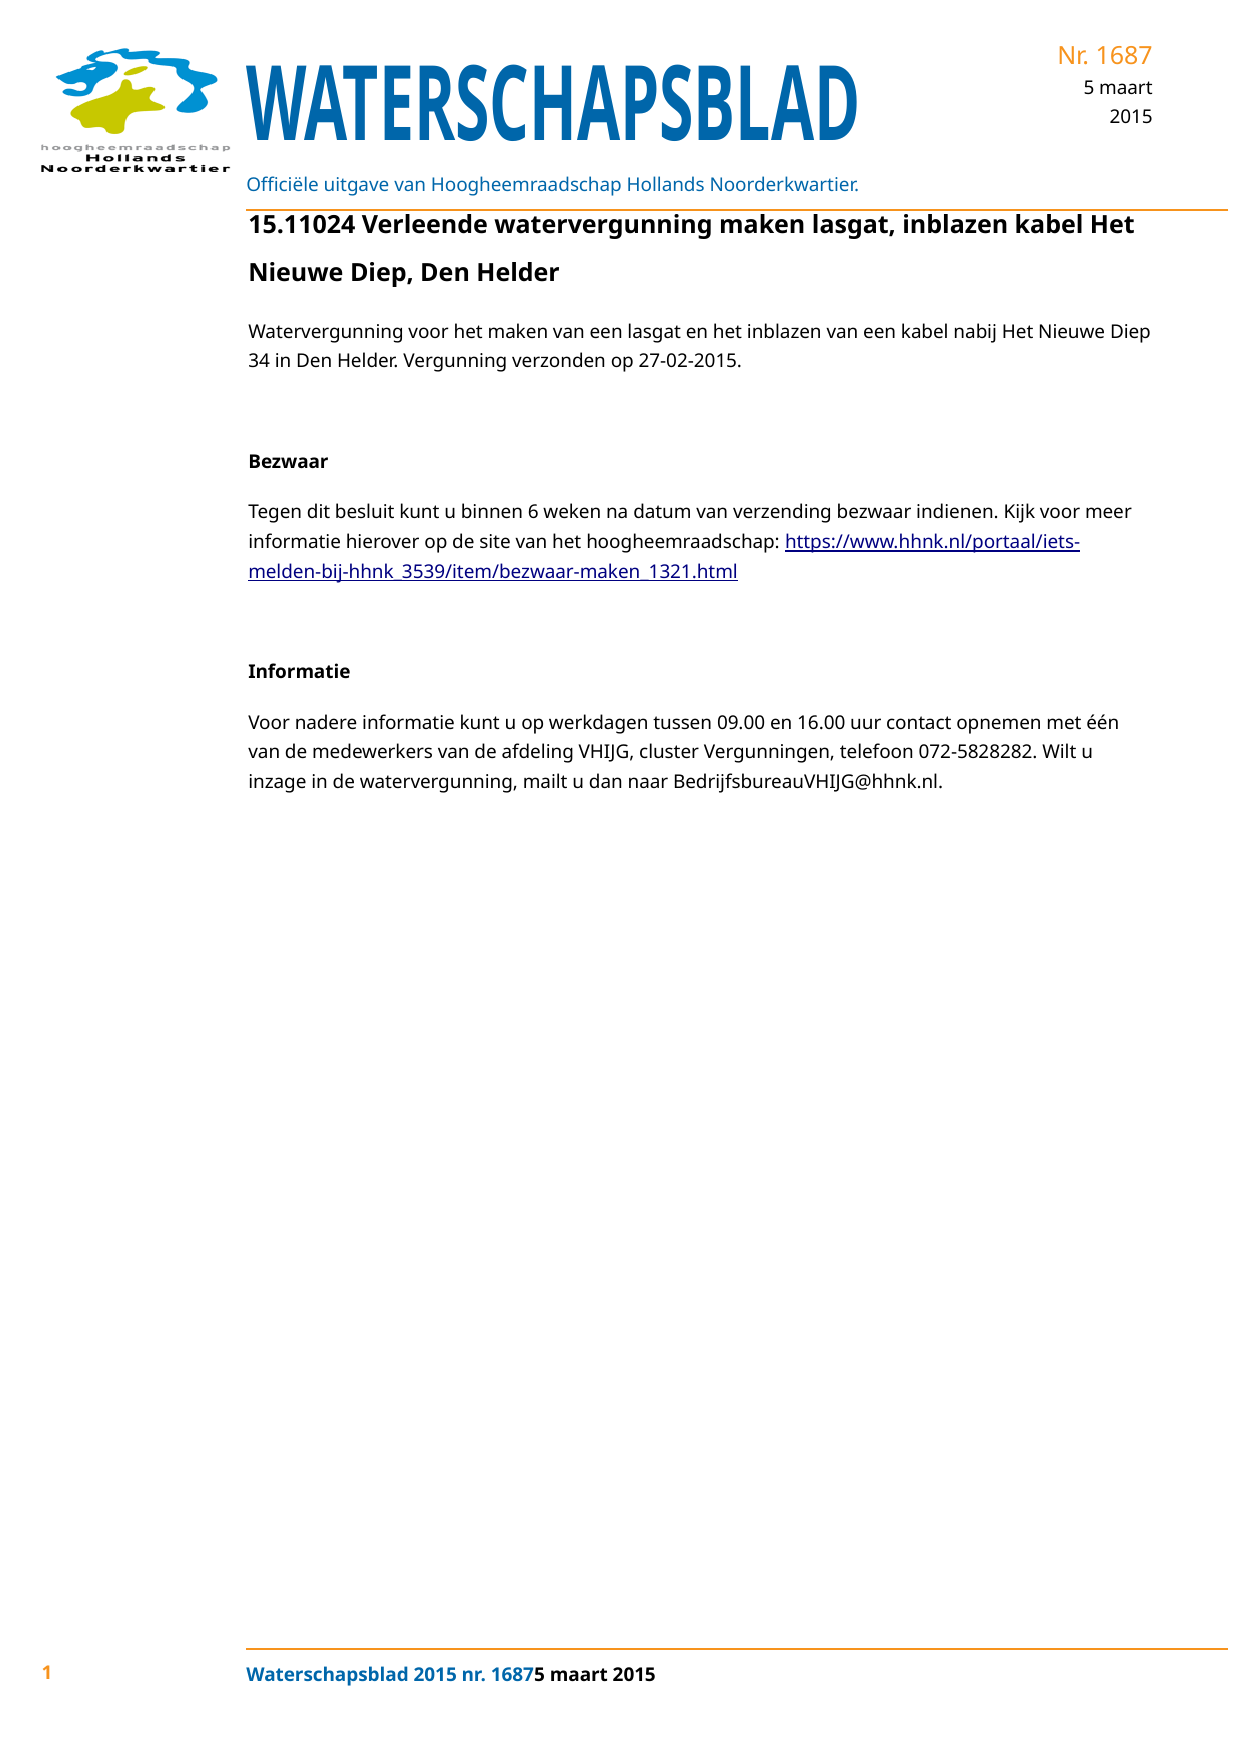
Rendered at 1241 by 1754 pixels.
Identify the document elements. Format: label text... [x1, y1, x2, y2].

text Informatie [248, 659, 1152, 684]
text 15.11024 Verleende watervergunning maken lasgat, inblazen kabel Het Nieuwe Diep, Den Helder [248, 211, 1152, 288]
text Voor nadere informatie kunt u op werkdagen tussen 09.00 en 16.00 uur contact opnemen met één van de medewerkers van de afdeling VHIJG, cluster Vergunningen, telefoon 072-5828282. Wilt u inzage in de watervergunning, mailt u dan naar BedrijfsbureauVHIJG@hhnk.nl. [248, 709, 1152, 794]
text Watervergunning voor het maken van een lasgat en het inblazen van een kabel nabij Het Nieuwe Diep 34 in Den Helder. Vergunning verzonden op 27-02-2015. [248, 318, 1152, 373]
text Tegen dit besluit kunt u binnen 6 weken na datum van verzending bezwaar indienen. Kijk voor meer informatie hierover op de site van het hoogheemraadschap: https://www.hhnk.nl/portaal/iets-melden-bij-hhnk_3539/item/bezwaar-maken_1321.html [248, 499, 1152, 584]
picture [41, 47, 231, 172]
text Bezwaar [248, 448, 1152, 474]
